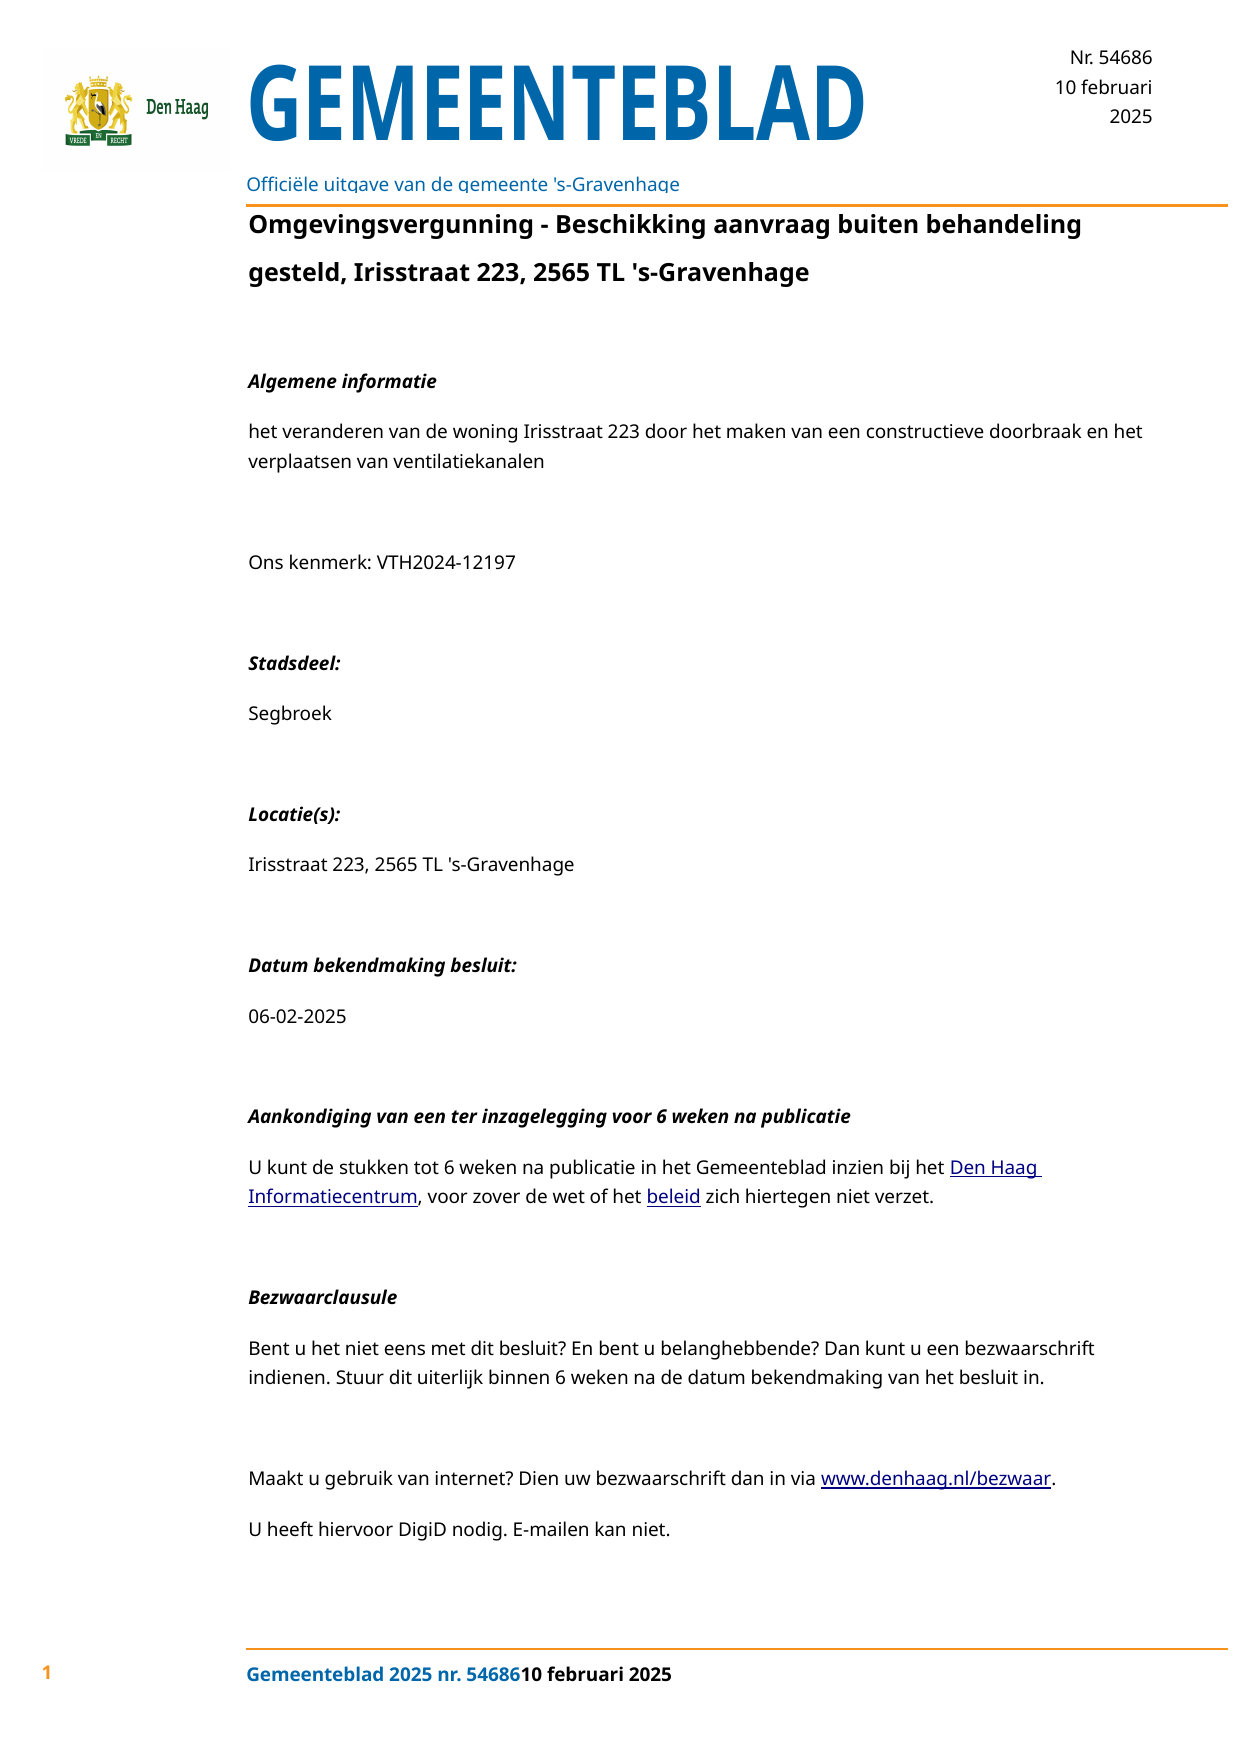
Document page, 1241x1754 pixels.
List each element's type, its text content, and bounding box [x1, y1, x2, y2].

text Omgevingsvergunning - Beschikking aanvraag buiten behandeling gesteld, Irisstraat 223, 2565 TL 's-Gravenhage [248, 207, 1152, 288]
text U kunt de stukken tot 6 weken na publicatie in het Gemeenteblad inzien bij het Den Haag Informatiecentrum, voor zover de wet of het beleid zich hiertegen niet verzet. [248, 1154, 1152, 1209]
text het veranderen van de woning Irisstraat 223 door het maken van een constructieve doorbraak en het verplaatsen van ventilatiekanalen [248, 419, 1152, 474]
text Bent u het niet eens met dit besluit? En bent u belanghebbende? Dan kunt u een bezwaarschrift indienen. Stuur dit uiterlijk binnen 6 weken na de datum bekendmaking van het besluit in. [248, 1335, 1152, 1390]
text Irisstraat 223, 2565 TL 's-Gravenhage [248, 852, 1152, 877]
text Bezwaarclausule [248, 1284, 1152, 1310]
text Algemene informatie [248, 368, 1152, 394]
text Segbroek [248, 700, 1152, 726]
text U heeft hiervoor DigiD nodig. E-mailen kan niet. [248, 1516, 1152, 1542]
picture [41, 47, 231, 172]
text Stadsdeel: [248, 650, 1152, 676]
text Maakt u gebruik van internet? Dien uw bezwaarschrift dan in via www.denhaag.nl/bezwaar. [248, 1465, 1152, 1491]
text Locatie(s): [248, 801, 1152, 827]
text 06-02-2025 [248, 1003, 1152, 1029]
text Datum bekendmaking besluit: [248, 952, 1152, 978]
text Aankondiging van een ter inzagelegging voor 6 weken na publicatie [248, 1104, 1152, 1129]
text Ons kenmerk: VTH2024-12197 [248, 549, 1152, 575]
